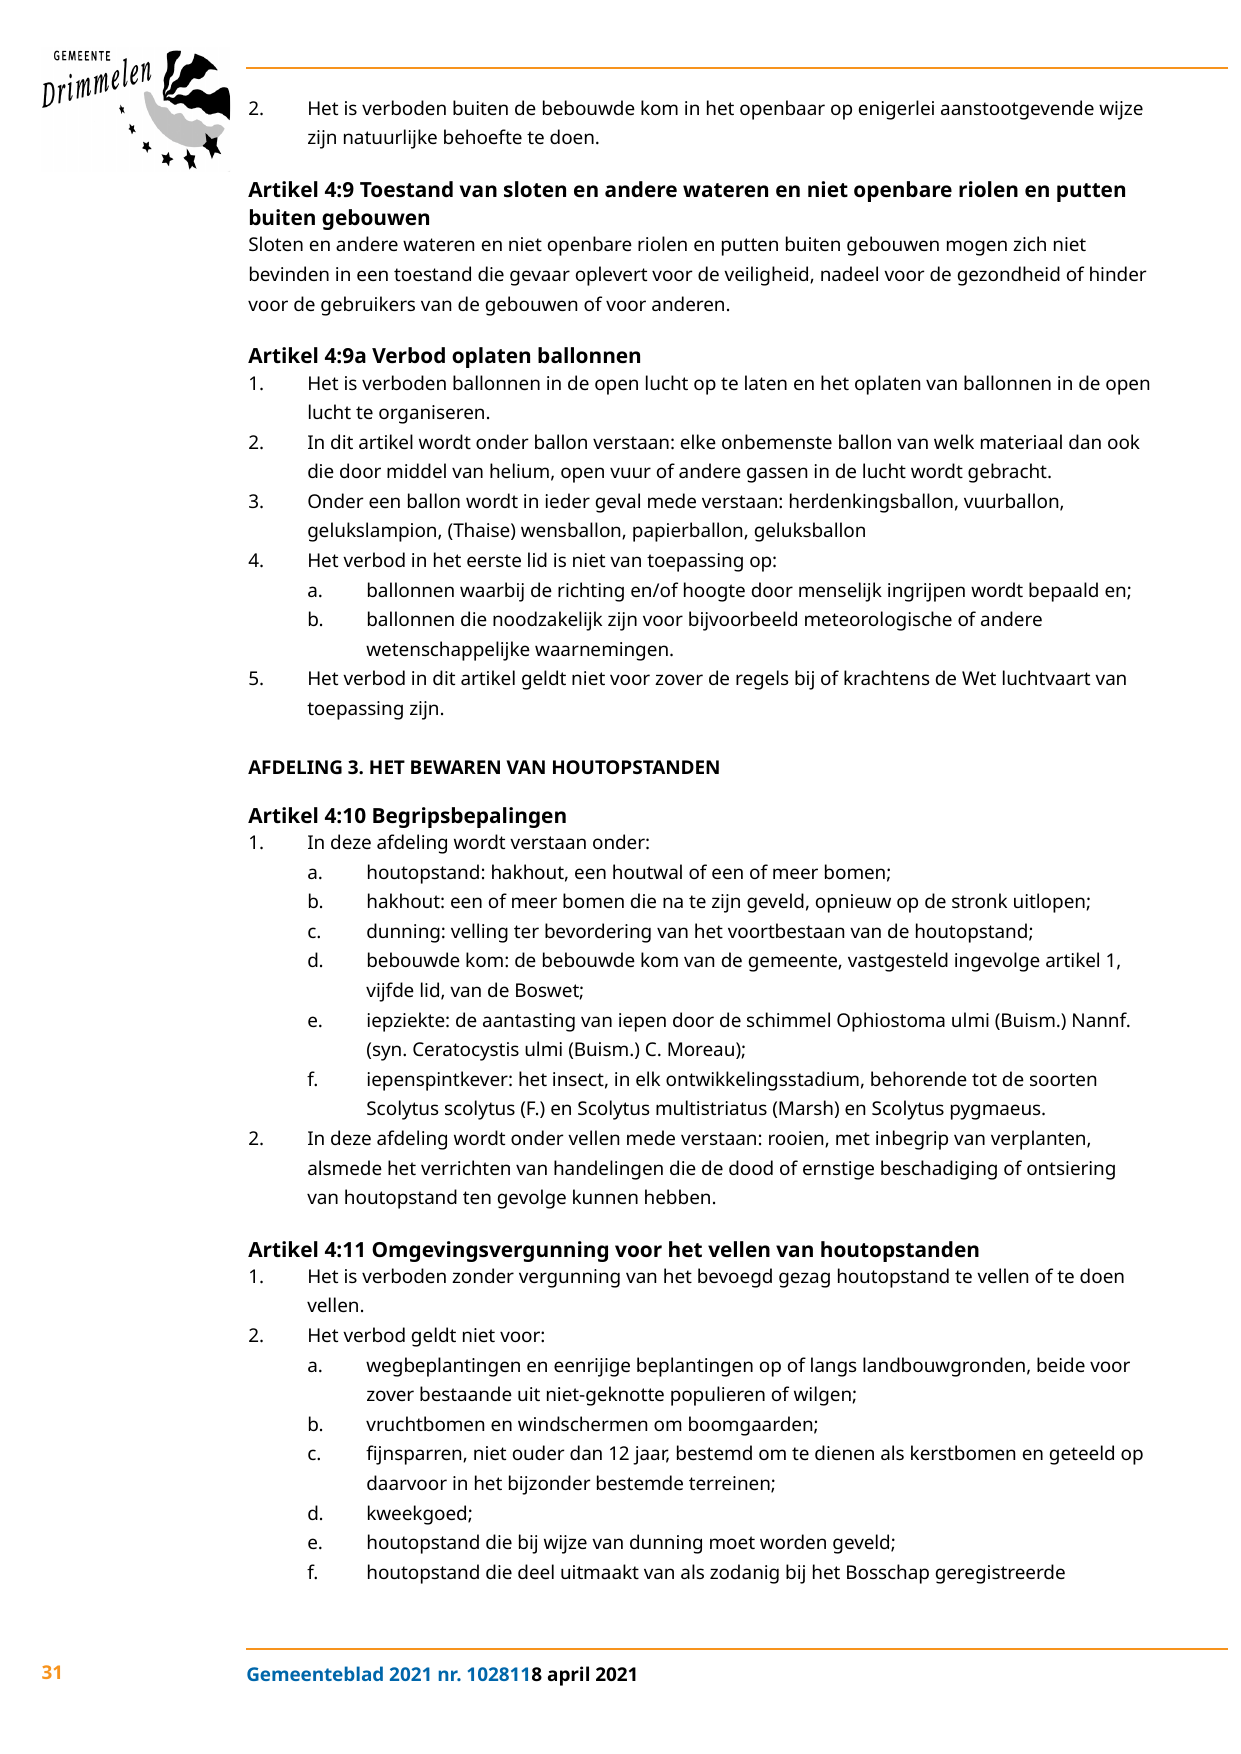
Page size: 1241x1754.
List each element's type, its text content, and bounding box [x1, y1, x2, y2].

list iepziekte: de aantasting van iepen door de schimmel Ophiostoma ulmi (Buism.) Nannf. (syn. Ceratocystis ulmi (Buism.) C. Moreau); [307, 1007, 1152, 1062]
list houtopstand: hakhout, een houtwal of een of meer bomen; [307, 859, 1152, 884]
list In deze afdeling wordt onder vellen mede verstaan: rooien, met inbegrip van verplanten, alsmede het verrichten van handelingen die de dood of ernstige beschadiging of ontsiering van houtopstand ten gevolge kunnen hebben. [248, 1125, 1152, 1210]
list Het verbod geldt niet voor: [248, 1322, 1152, 1348]
list bebouwde kom: de bebouwde kom van de gemeente, vastgesteld ingevolge artikel 1, vijfde lid, van de Boswet; [307, 948, 1152, 1003]
text Artikel 4:9 Toestand van sloten en andere wateren en niet openbare riolen en putten buiten gebouwen [248, 175, 1152, 232]
list Het verbod in dit artikel geldt niet voor zover de regels bij of krachtens de Wet luchtvaart van toepassing zijn. [248, 666, 1152, 721]
list hakhout: een of meer bomen die na te zijn geveld, opnieuw op de stronk uitlopen; [307, 888, 1152, 914]
list In deze afdeling wordt verstaan onder: [248, 829, 1152, 855]
list Onder een ballon wordt in ieder geval mede verstaan: herdenkingsballon, vuurballon, gelukslampion, (Thaise) wensballon, papierballon, geluksballon [248, 488, 1152, 543]
list iepenspintkever: het insect, in elk ontwikkelingsstadium, behorende tot de soorten Scolytus scolytus (F.) en Scolytus multistriatus (Marsh) en Scolytus pygmaeus. [307, 1066, 1152, 1121]
list Het is verboden buiten de bebouwde kom in het openbaar op enigerlei aanstootgevende wijze zijn natuurlijke behoefte te doen. [248, 95, 1152, 150]
list Het is verboden ballonnen in de open lucht op te laten en het oplaten van ballonnen in de open lucht te organiseren. [248, 370, 1152, 425]
list houtopstand die deel uitmaakt van als zodanig bij het Bosschap geregistreerde [307, 1559, 1152, 1585]
list ballonnen die noodzakelijk zijn voor bijvoorbeeld meteorologische of andere wetenschappelijke waarnemingen. [307, 606, 1152, 662]
text Artikel 4:9a Verbod oplaten ballonnen [248, 341, 1152, 370]
text Artikel 4:11 Omgevingsvergunning voor het vellen van houtopstanden [248, 1235, 1152, 1263]
list dunning: velling ter bevordering van het voortbestaan van de houtopstand; [307, 918, 1152, 944]
list In dit artikel wordt onder ballon verstaan: elke onbemenste ballon van welk materiaal dan ook die door middel van helium, open vuur of andere gassen in de lucht wordt gebracht. [248, 429, 1152, 484]
text Artikel 4:10 Begripsbepalingen [248, 801, 1152, 829]
picture [41, 47, 231, 172]
list fijnsparren, niet ouder dan 12 jaar, bestemd om te dienen als kerstbomen en geteeld op daarvoor in het bijzonder bestemde terreinen; [307, 1441, 1152, 1496]
list wegbeplantingen en eenrijige beplantingen op of langs landbouwgronden, beide voor zover bestaande uit niet-geknotte populieren of wilgen; [307, 1352, 1152, 1407]
list vruchtbomen en windschermen om boomgaarden; [307, 1411, 1152, 1437]
list ballonnen waarbij de richting en/of hoogte door menselijk ingrijpen wordt bepaald en; [307, 577, 1152, 602]
text AFDELING 3. HET BEWAREN VAN HOUTOPSTANDEN [248, 754, 1152, 780]
list Het verbod in het eerste lid is niet van toepassing op: [248, 547, 1152, 573]
list kweekgoed; [307, 1500, 1152, 1526]
list houtopstand die bij wijze van dunning moet worden geveld; [307, 1529, 1152, 1555]
text Sloten en andere wateren en niet openbare riolen en putten buiten gebouwen mogen zich niet bevinden in een toestand die gevaar oplevert voor de veiligheid, nadeel voor de gezondheid of hinder voor de gebruikers van de gebouwen of voor anderen. [248, 232, 1152, 317]
list Het is verboden zonder vergunning van het bevoegd gezag houtopstand te vellen of te doen vellen. [248, 1263, 1152, 1318]
